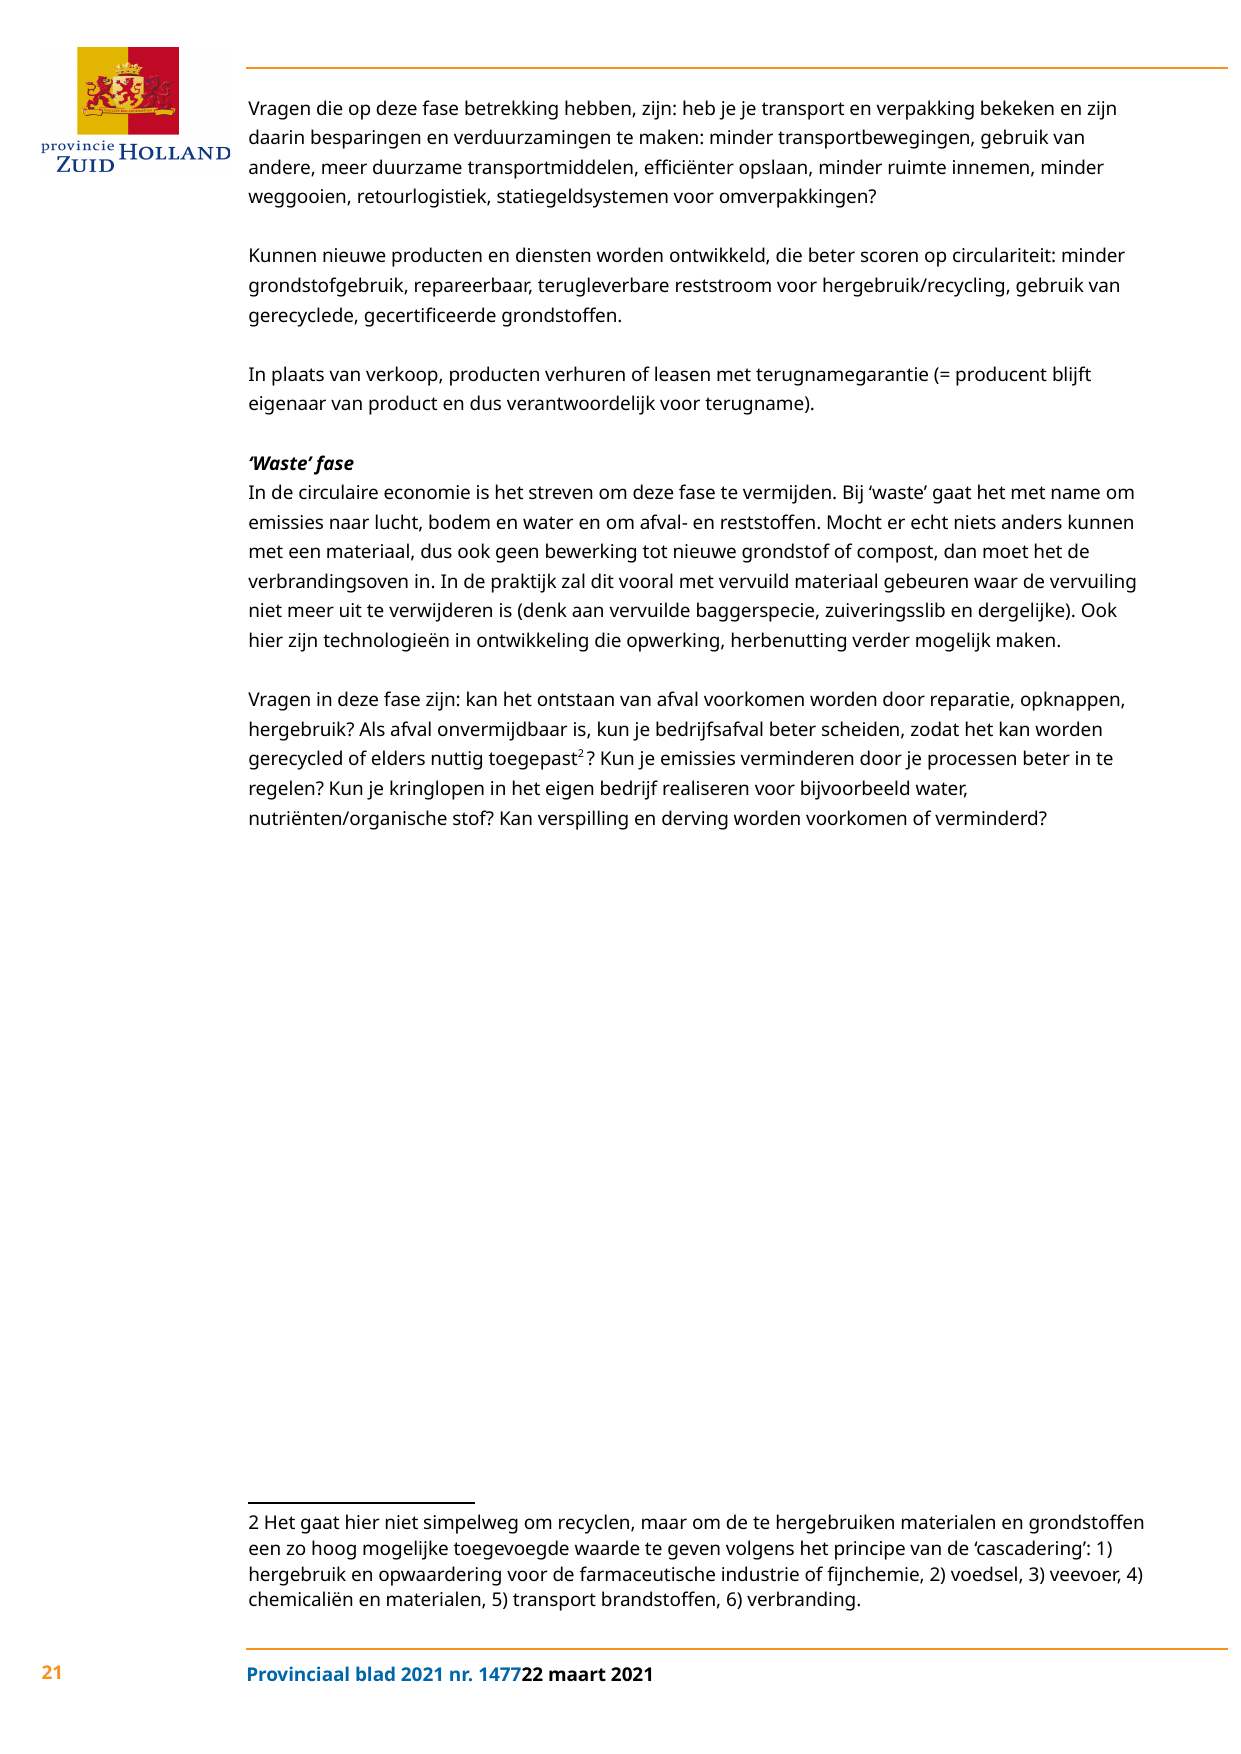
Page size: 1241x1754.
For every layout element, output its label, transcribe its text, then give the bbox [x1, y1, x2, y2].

text In de circulaire economie is het streven om deze fase te vermijden. Bij ‘waste’ gaat het met name om emissies naar lucht, bodem en water en om afval- en reststoffen. Mocht er echt niets anders kunnen met een materiaal, dus ook geen bewerking tot nieuwe grondstof of compost, dan moet het de verbrandingsoven in. In de praktijk zal dit vooral met vervuild materiaal gebeuren waar de vervuiling niet meer uit te verwijderen is (denk aan vervuilde baggerspecie, zuiveringsslib en dergelijke). Ook hier zijn technologieën in ontwikkeling die opwerking, herbenutting verder mogelijk maken. [248, 479, 1152, 653]
text Vragen die op deze fase betrekking hebben, zijn: heb je je transport en verpakking bekeken en zijn daarin besparingen en verduurzamingen te maken: minder transportbewegingen, gebruik van andere, meer duurzame transportmiddelen, efficiënter opslaan, minder ruimte innemen, minder weggooien, retourlogistiek, statiegeldsystemen voor omverpakkingen? [248, 95, 1152, 209]
text In plaats van verkoop, producten verhuren of leasen met terugnamegarantie (= producent blijft eigenaar van product en dus verantwoordelijk voor terugname). [248, 361, 1152, 416]
text Kunnen nieuwe producten en diensten worden ontwikkeld, die beter scoren op circulariteit: minder grondstofgebruik, repareerbaar, terugleverbare reststroom voor hergebruik/recycling, gebruik van gerecyclede, gecertificeerde grondstoffen. [248, 243, 1152, 328]
text Vragen in deze fase zijn: kan het ontstaan van afval voorkomen worden door reparatie, opknappen, hergebruik? Als afval onvermijdbaar is, kun je bedrijfsafval beter scheiden, zodat het kan worden gerecycled of elders nuttig toegepast? Kun je emissies verminderen door je processen beter in te regelen? Kun je kringlopen in het eigen bedrijf realiseren voor bijvoorbeeld water, nutriënten/organische stof? Kan verspilling en derving worden voorkomen of verminderd? [248, 686, 1152, 831]
text Het gaat hier niet simpelweg om recyclen, maar om de te hergebruiken materialen en grondstoffen een zo hoog mogelijke toegevoegde waarde te geven volgens het principe van de ‘cascadering’: 1) hergebruik en opwaardering voor de farmaceutische industrie of fijnchemie, 2) voedsel, 3) veevoer, 4) chemicaliën en materialen, 5) transport brandstoffen, 6) verbranding. [248, 1509, 1152, 1612]
picture [41, 47, 231, 172]
text ‘Waste’ fase [248, 450, 1152, 476]
